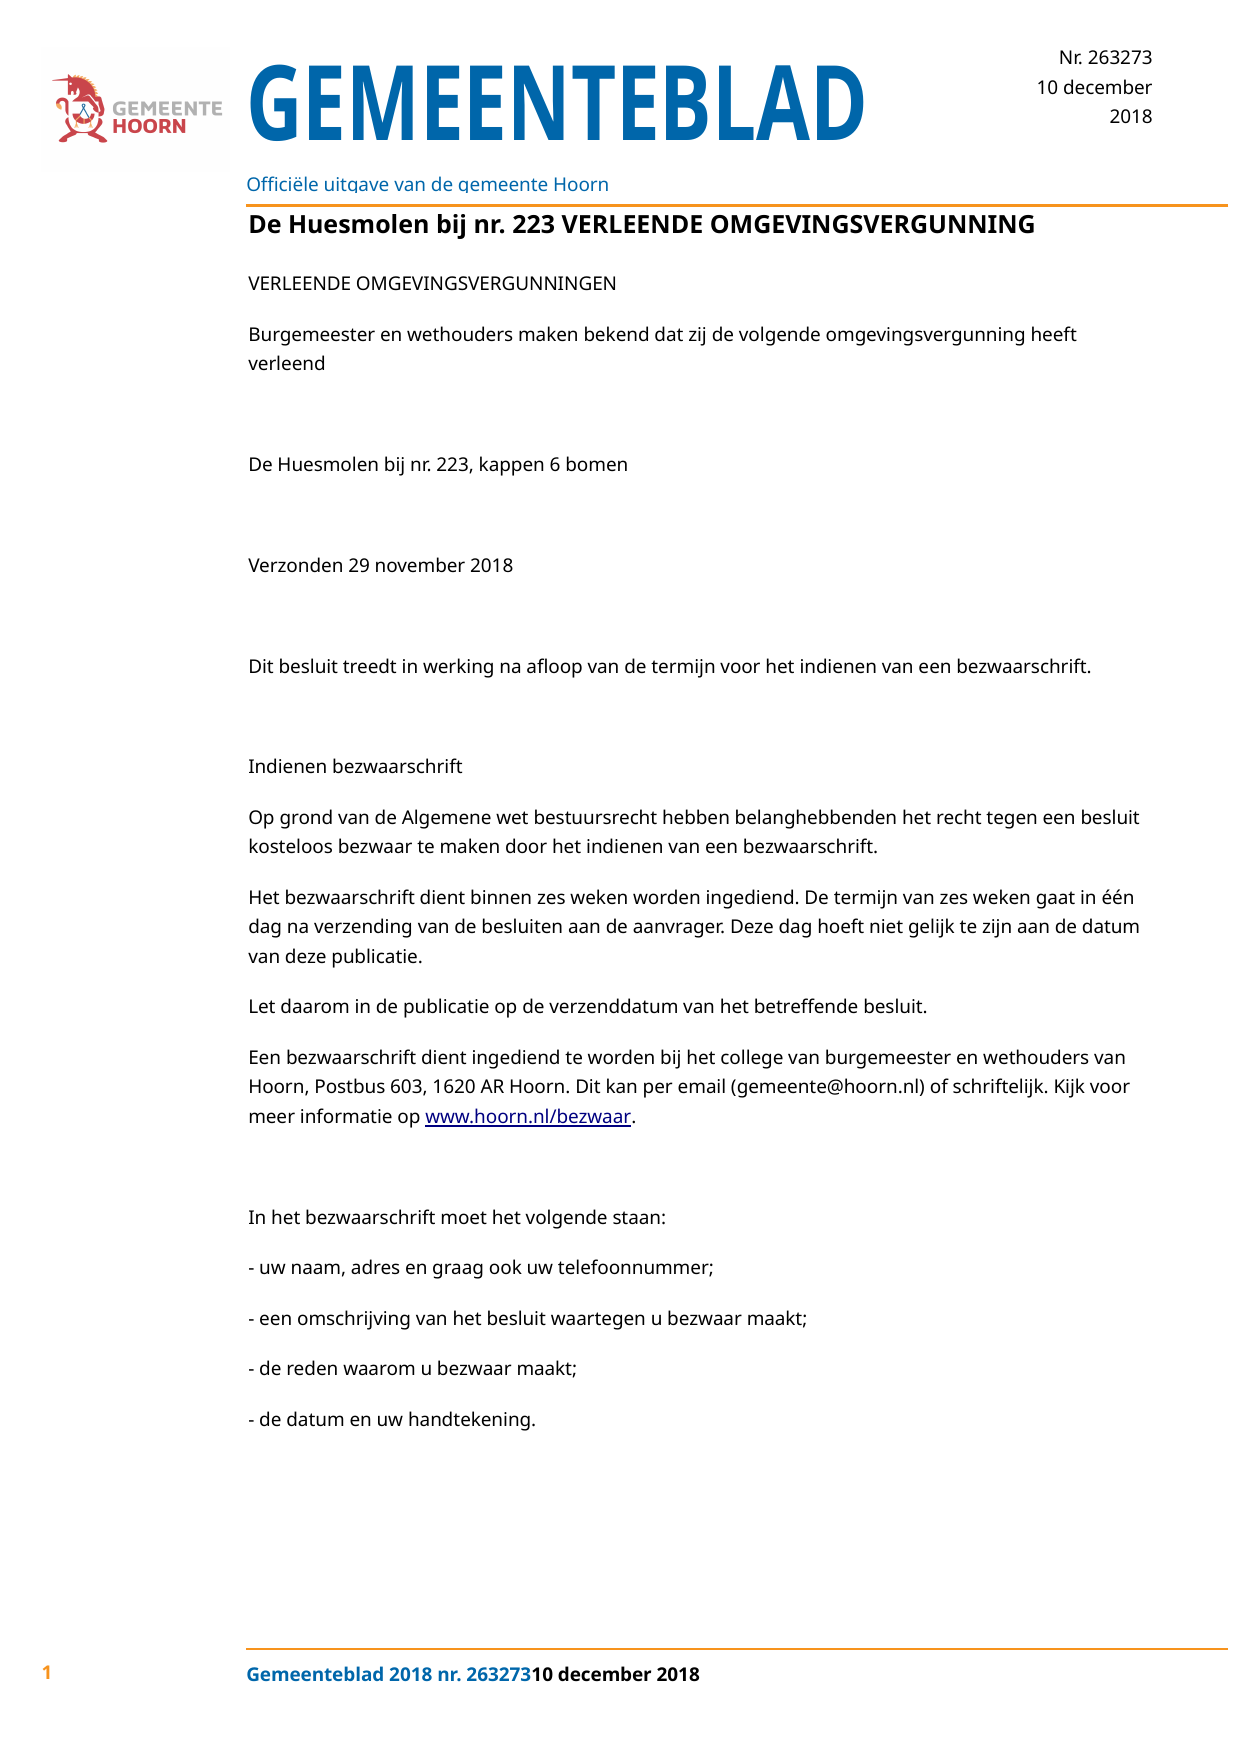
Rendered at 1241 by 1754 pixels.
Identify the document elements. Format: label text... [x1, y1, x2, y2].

text Verzonden 29 november 2018 [248, 552, 1152, 578]
text Dit besluit treedt in werking na afloop van de termijn voor het indienen van een bezwaarschrift. [248, 653, 1152, 678]
text Een bezwaarschrift dient ingediend te worden bij het college van burgemeester en wethouders van Hoorn, Postbus 603, 1620 AR Hoorn. Dit kan per email (gemeente@hoorn.nl) of schriftelijk. Kijk voor meer informatie op www.hoorn.nl/bezwaar. [248, 1044, 1152, 1129]
text - een omschrijving van het besluit waartegen u bezwaar maakt; [248, 1305, 1152, 1331]
text Het bezwaarschrift dient binnen zes weken worden ingediend. De termijn van zes weken gaat in één dag na verzending van de besluiten aan de aanvrager. Deze dag hoeft niet gelijk te zijn aan de datum van deze publicatie. [248, 884, 1152, 969]
text - uw naam, adres en graag ook uw telefoonnummer; [248, 1254, 1152, 1280]
text De Huesmolen bij nr. 223 VERLEENDE OMGEVINGSVERGUNNING [248, 207, 1152, 241]
picture [41, 47, 231, 172]
text - de reden waarom u bezwaar maakt; [248, 1355, 1152, 1381]
text VERLEENDE OMGEVINGSVERGUNNINGEN [248, 270, 1152, 296]
text Indienen bezwaarschrift [248, 754, 1152, 779]
text Let daarom in de publicatie op de verzenddatum van het betreffende besluit. [248, 994, 1152, 1019]
text Op grond van de Algemene wet bestuursrecht hebben belanghebbenden het recht tegen een besluit kosteloos bezwaar te maken door het indienen van een bezwaarschrift. [248, 804, 1152, 859]
text In het bezwaarschrift moet het volgende staan: [248, 1204, 1152, 1230]
text De Huesmolen bij nr. 223, kappen 6 bomen [248, 451, 1152, 477]
text - de datum en uw handtekening. [248, 1406, 1152, 1431]
text Burgemeester en wethouders maken bekend dat zij de volgende omgevingsvergunning heeft verleend [248, 321, 1152, 376]
